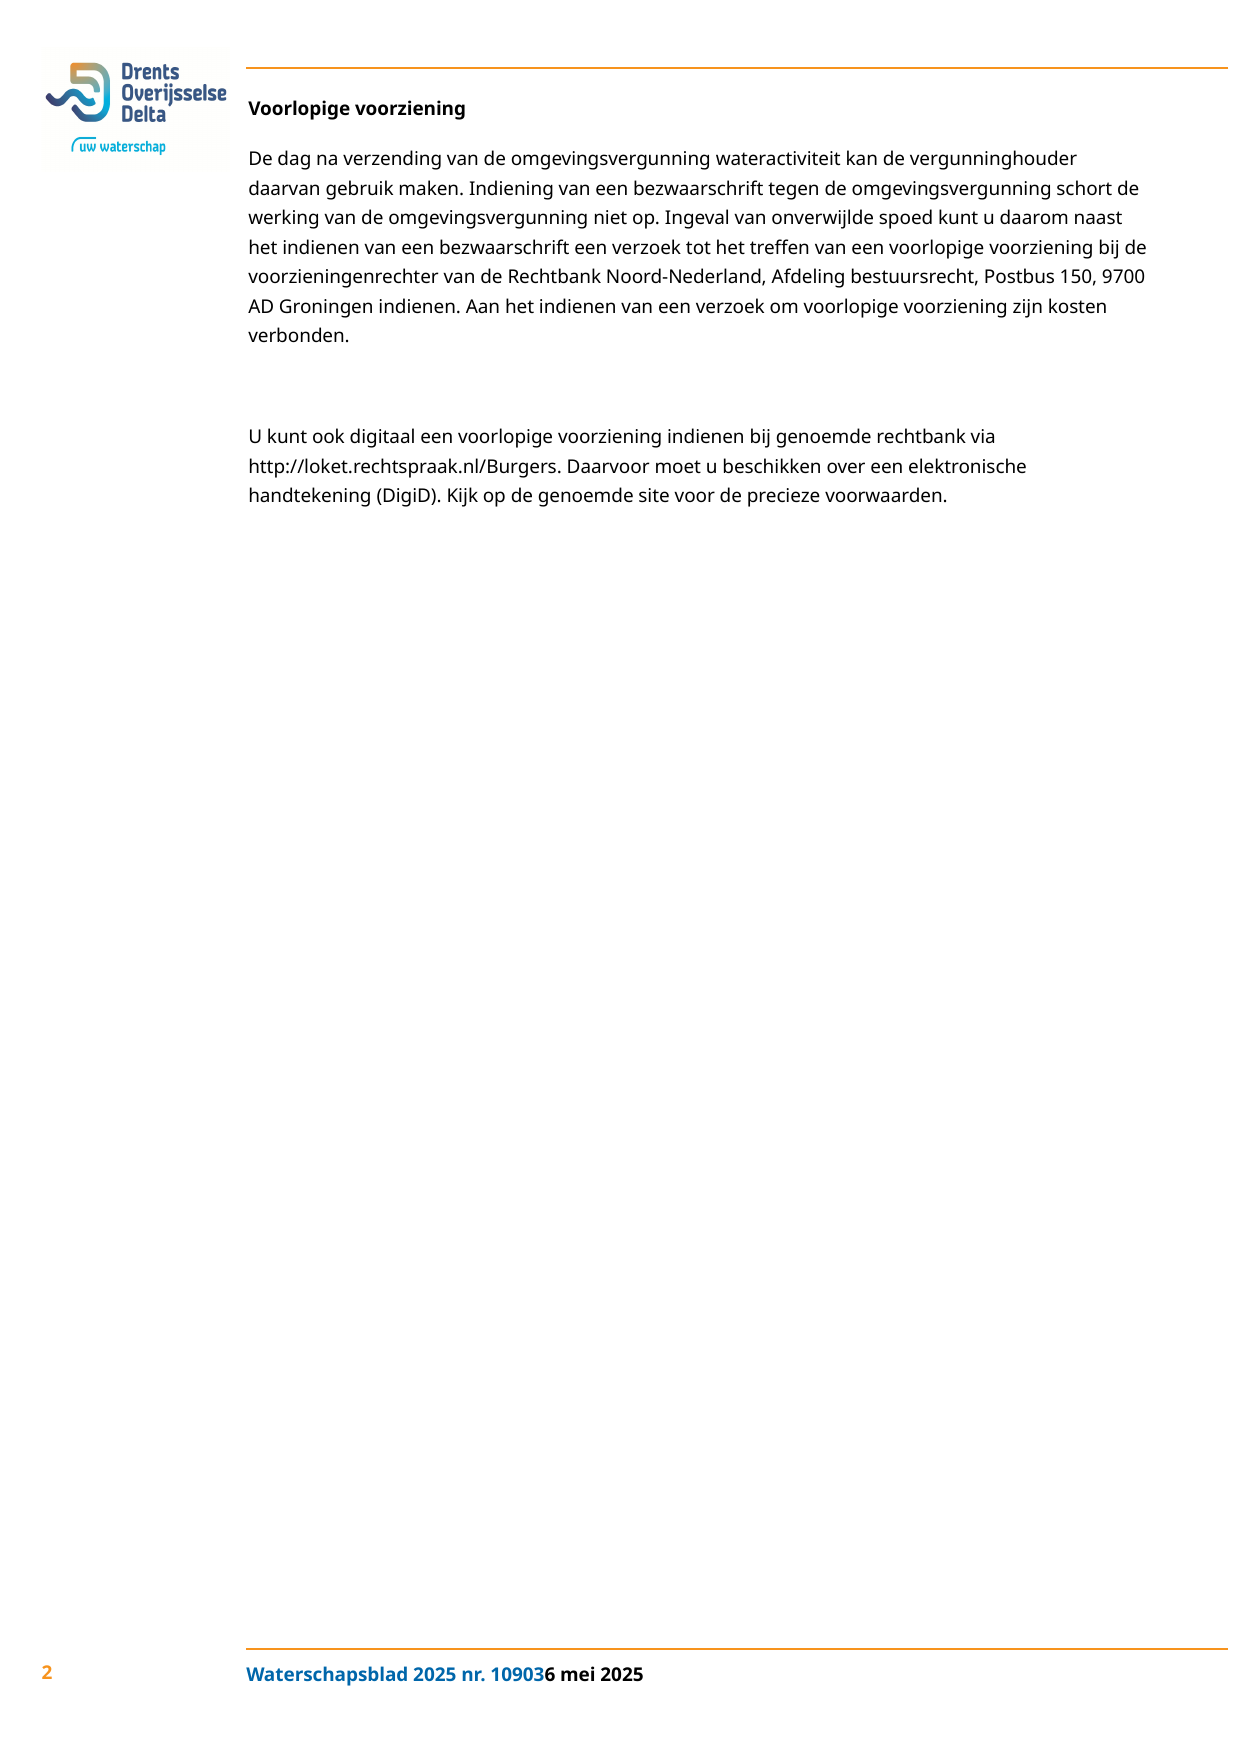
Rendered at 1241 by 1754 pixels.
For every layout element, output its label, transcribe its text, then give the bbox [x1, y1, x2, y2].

text De dag na verzending van de omgevingsvergunning wateractiviteit kan de vergunninghouder daarvan gebruik maken. Indiening van een bezwaarschrift tegen de omgevingsvergunning schort de werking van de omgevingsvergunning niet op. Ingeval van onverwijlde spoed kunt u daarom naast het indienen van een bezwaarschrift een verzoek tot het treffen van een voorlopige voorziening bij de voorzieningenrechter van de Rechtbank Noord-Nederland, Afdeling bestuursrecht, Postbus 150, 9700 AD Groningen indienen. Aan het indienen van een verzoek om voorlopige voorziening zijn kosten verbonden. [248, 145, 1152, 348]
picture [41, 47, 231, 172]
text Voorlopige voorziening [248, 95, 1152, 121]
text U kunt ook digitaal een voorlopige voorziening indienen bij genoemde rechtbank via http://loket.rechtspraak.nl/Burgers. Daarvoor moet u beschikken over een elektronische handtekening (DigiD). Kijk op de genoemde site voor de precieze voorwaarden. [248, 423, 1152, 508]
